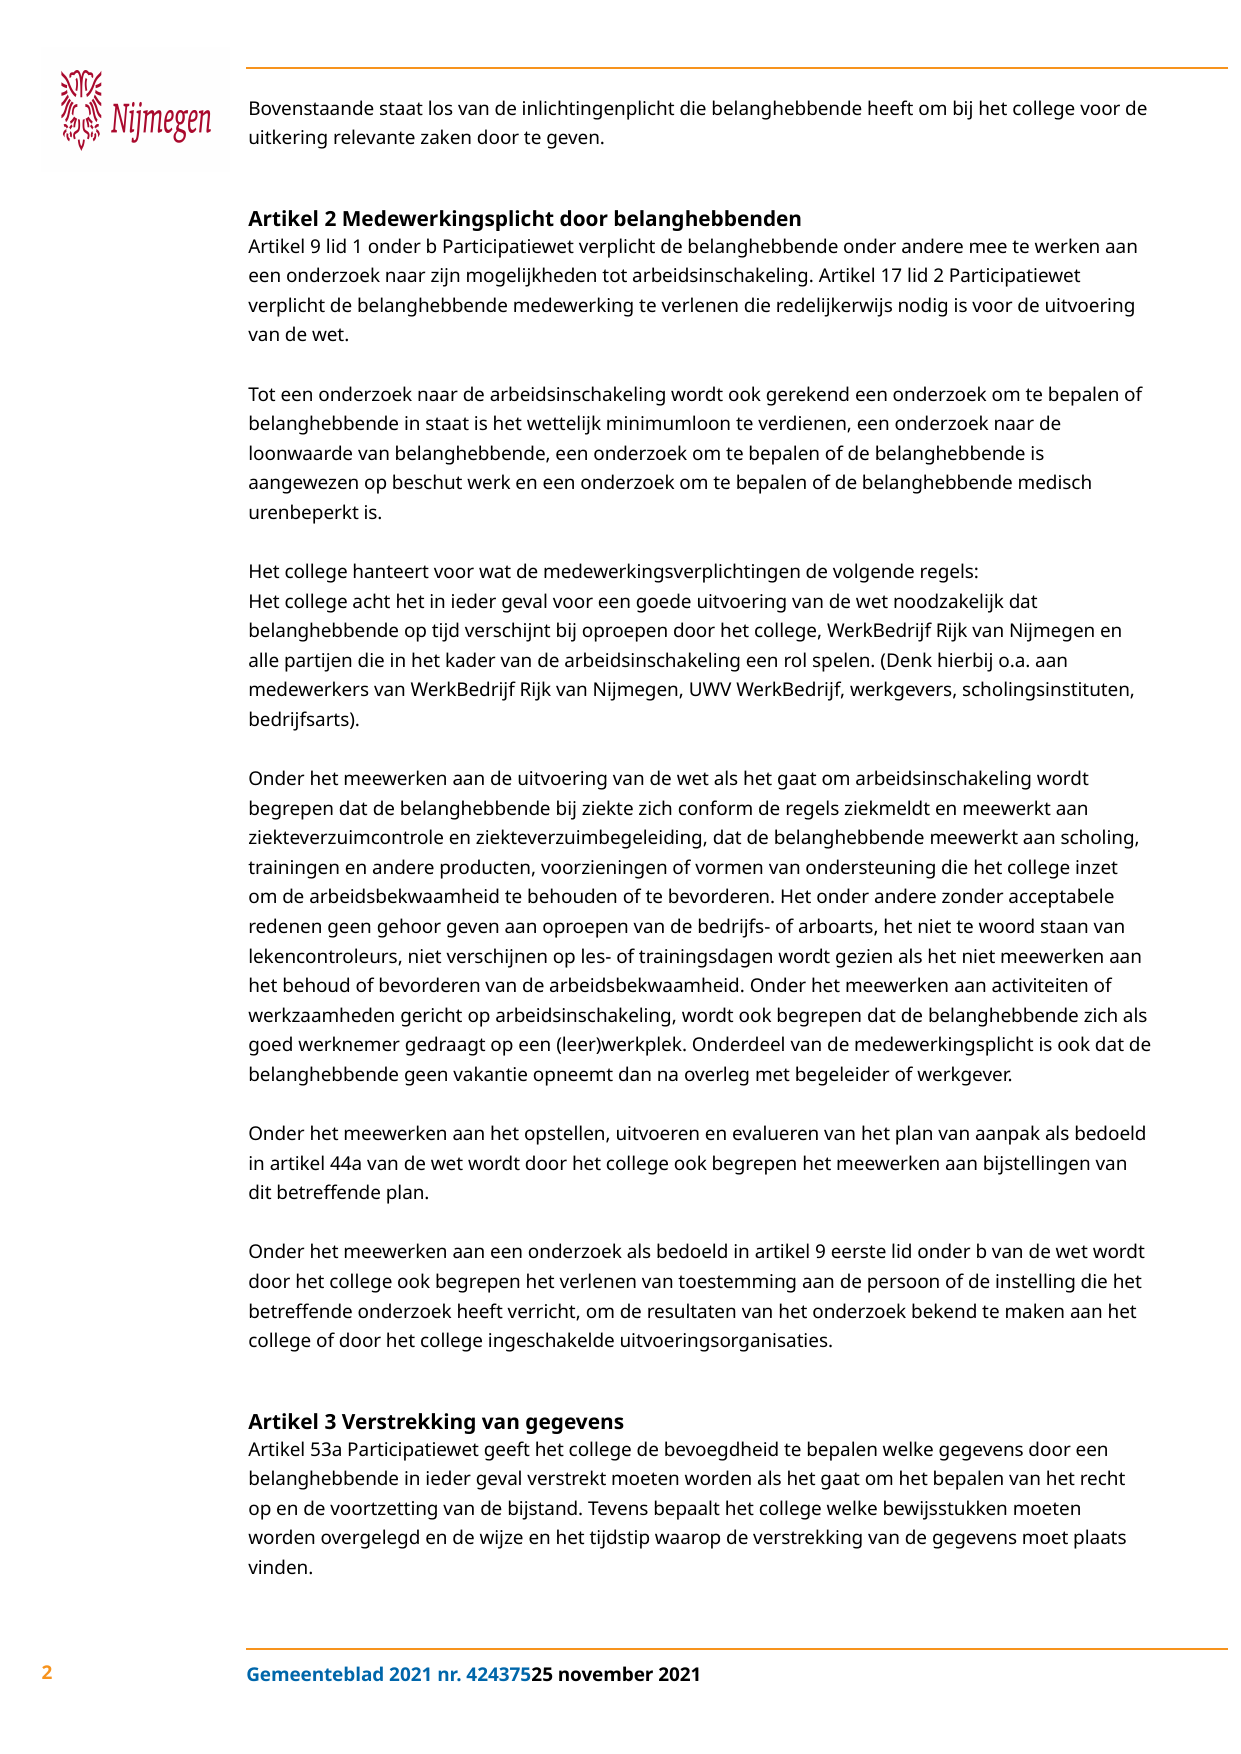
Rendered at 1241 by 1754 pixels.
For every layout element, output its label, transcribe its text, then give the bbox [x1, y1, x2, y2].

text Het college acht het in ieder geval voor een goede uitvoering van de wet noodzakelijk dat belanghebbende op tijd verschijnt bij oproepen door het college, WerkBedrijf Rijk van Nijmegen en alle partijen die in het kader van de arbeidsinschakeling een rol spelen. (Denk hierbij o.a. aan medewerkers van WerkBedrijf Rijk van Nijmegen, UWV WerkBedrijf, werkgevers, scholingsinstituten, bedrijfsarts). [248, 588, 1152, 732]
picture [41, 47, 231, 172]
text Het college hanteert voor wat de medewerkingsverplichtingen de volgende regels: [248, 558, 1152, 584]
text Onder het meewerken aan de uitvoering van de wet als het gaat om arbeidsinschakeling wordt begrepen dat de belanghebbende bij ziekte zich conform de regels ziekmeldt en meewerkt aan ziekteverzuimcontrole en ziekteverzuimbegeleiding, dat de belanghebbende meewerkt aan scholing, trainingen en andere producten, voorzieningen of vormen van ondersteuning die het college inzet om de arbeidsbekwaamheid te behouden of te bevorderen. Het onder andere zonder acceptabele redenen geen gehoor geven aan oproepen van de bedrijfs- of arboarts, het niet te woord staan van lekencontroleurs, niet verschijnen op les- of trainingsdagen wordt gezien als het niet meewerken aan het behoud of bevorderen van de arbeidsbekwaamheid. Onder het meewerken aan activiteiten of werkzaamheden gericht op arbeidsinschakeling, wordt ook begrepen dat de belanghebbende zich als goed werknemer gedraagt op een (leer)werkplek. Onderdeel van de medewerkingsplicht is ook dat de belanghebbende geen vakantie opneemt dan na overleg met begeleider of werkgever. [248, 765, 1152, 1087]
text Onder het meewerken aan het opstellen, uitvoeren en evalueren van het plan van aanpak als bedoeld in artikel 44a van de wet wordt door het college ook begrepen het meewerken aan bijstellingen van dit betreffende plan. [248, 1120, 1152, 1205]
text Onder het meewerken aan een onderzoek als bedoeld in artikel 9 eerste lid onder b van de wet wordt door het college ook begrepen het verlenen van toestemming aan de persoon of de instelling die het betreffende onderzoek heeft verricht, om de resultaten van het onderzoek bekend te maken aan het college of door het college ingeschakelde uitvoeringsorganisaties. [248, 1239, 1152, 1353]
text Bovenstaande staat los van de inlichtingenplicht die belanghebbende heeft om bij het college voor de uitkering relevante zaken door te geven. [248, 95, 1152, 150]
text Artikel 53a Participatiewet geeft het college de bevoegdheid te bepalen welke gegevens door een belanghebbende in ieder geval verstrekt moeten worden als het gaat om het bepalen van het recht op en de voortzetting van de bijstand. Tevens bepaalt het college welke bewijsstukken moeten worden overgelegd en de wijze en het tijdstip waarop de verstrekking van de gegevens moet plaats vinden. [248, 1436, 1152, 1580]
text Tot een onderzoek naar de arbeidsinschakeling wordt ook gerekend een onderzoek om te bepalen of belanghebbende in staat is het wettelijk minimumloon te verdienen, een onderzoek naar de loonwaarde van belanghebbende, een onderzoek om te bepalen of de belanghebbende is aangewezen op beschut werk en een onderzoek om te bepalen of de belanghebbende medisch urenbeperkt is. [248, 381, 1152, 525]
text Artikel 9 lid 1 onder b Participatiewet verplicht de belanghebbende onder andere mee te werken aan een onderzoek naar zijn mogelijkheden tot arbeidsinschakeling. Artikel 17 lid 2 Participatiewet verplicht de belanghebbende medewerking te verlenen die redelijkerwijs nodig is voor de uitvoering van de wet. [248, 233, 1152, 347]
text Artikel 3 Verstrekking van gegevens [248, 1407, 1152, 1436]
text Artikel 2 Medewerkingsplicht door belanghebbenden [248, 204, 1152, 233]
